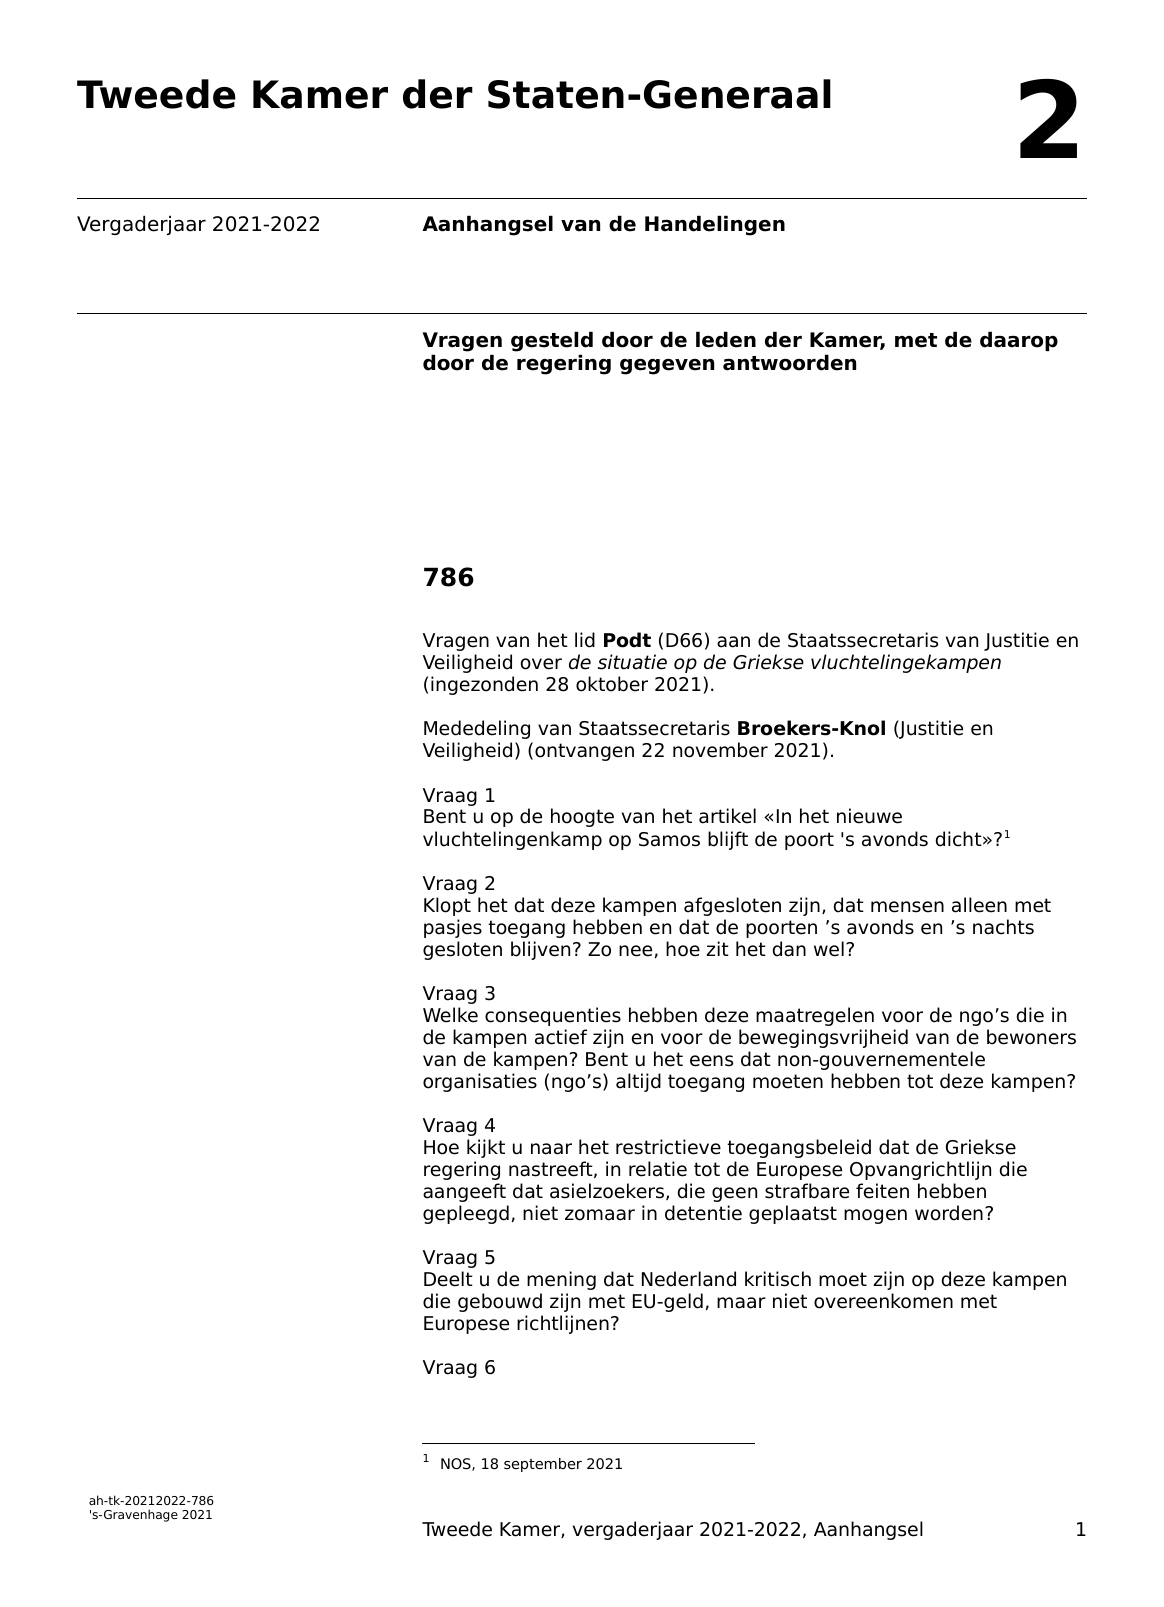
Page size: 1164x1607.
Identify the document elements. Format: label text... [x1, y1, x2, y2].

text 786 [422, 563, 1087, 592]
text ah-tk-20212022-786 [88, 1494, 323, 1508]
table_cell Vergaderjaar 2021-2022 [77, 199, 422, 313]
text NOS, 18 september 2021 [422, 1452, 1087, 1474]
text Deelt u de mening dat Nederland kritisch moet zijn op deze kampen die gebouwd zijn met EU-geld, maar niet overeenkomen met Europese richtlijnen? [422, 1269, 1087, 1335]
table_header Tweede Kamer der Staten-Generaal [77, 59, 886, 198]
table_cell Aanhangsel van de Handelingen [422, 199, 1087, 313]
table_header 2 [886, 59, 1087, 198]
text Vraag 4 [422, 1115, 1087, 1137]
text Vraag 6 [422, 1357, 1087, 1379]
text Vraag 2 [422, 873, 1087, 894]
text Vraag 3 [422, 983, 1087, 1005]
table_cell [77, 314, 422, 375]
text Welke consequenties hebben deze maatregelen voor de ngo’s die in de kampen actief zijn en voor de bewegingsvrijheid van de bewoners van de kampen? Bent u het eens dat non-gouvernementele organisaties (ngo’s) altijd toegang moeten hebben tot deze kampen? [422, 1005, 1087, 1093]
text Vraag 5 [422, 1247, 1087, 1269]
text Mededeling van Staatssecretaris Broekers-Knol (Justitie en Veiligheid) (ontvangen 22 november 2021). [422, 718, 1087, 762]
text Bent u op de hoogte van het artikel «In het nieuwe vluchtelingenkamp op Samos blijft de poort 's avonds dicht»? [422, 806, 1087, 850]
text 's-Gravenhage 2021 [88, 1508, 323, 1522]
text Klopt het dat deze kampen afgesloten zijn, dat mensen alleen met pasjes toegang hebben en dat de poorten ’s avonds en ’s nachts gesloten blijven? Zo nee, hoe zit het dan wel? [422, 894, 1087, 961]
text Vragen van het lid Podt (D66) aan de Staatssecretaris van Justitie en Veiligheid over de situatie op de Griekse vluchtelingekampen (ingezonden 28 oktober 2021). [422, 630, 1087, 696]
table_cell Vragen gesteld door de leden der Kamer, met de daarop door de regering gegeven antwoorden [422, 314, 1087, 375]
text Vraag 1 [422, 784, 1087, 806]
text Hoe kijkt u naar het restrictieve toegangsbeleid dat de Griekse regering nastreeft, in relatie tot de Europese Opvangrichtlijn die aangeeft dat asielzoekers, die geen strafbare feiten hebben gepleegd, niet zomaar in detentie geplaatst mogen worden? [422, 1137, 1087, 1225]
